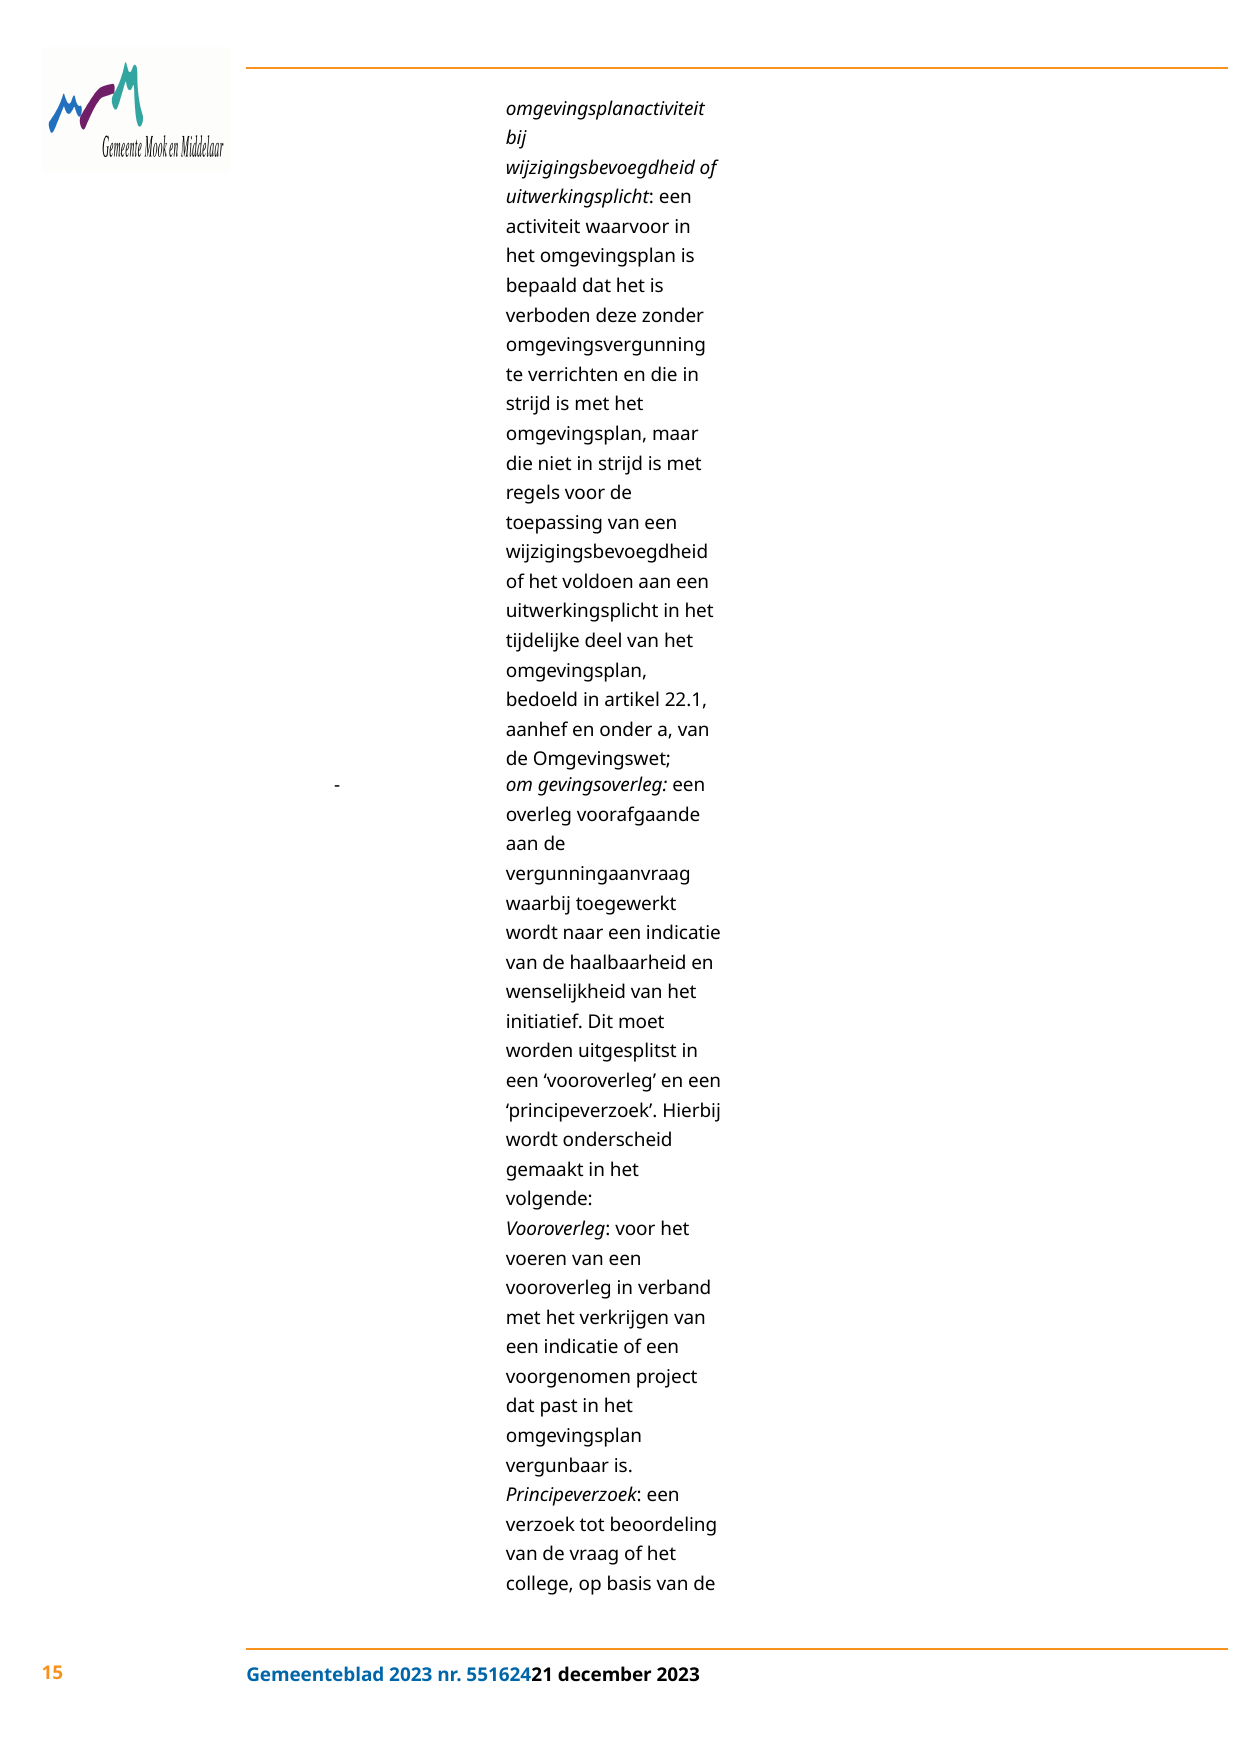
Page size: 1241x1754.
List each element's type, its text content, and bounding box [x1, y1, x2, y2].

table_cell om gevingsoverleg: een overleg voorafgaande aan de vergunningaanvraag waarbij toegewerkt wordt naar een indicatie van de haalbaarheid en wenselijkheid van het initiatief. Dit moet worden uitgesplitst in een ‘vooroverleg’ en een ‘principeverzoek’. Hierbij wordt onderscheid gemaakt in het volgende: Vooroverleg: voor het voeren van een vooroverleg in verband met het verkrijgen van een indicatie of een voorgenomen project dat past in het omgevingsplan vergunbaar is. Principeverzoek: een verzoek tot beoordeling van de vraag of het college, op basis van de [506, 771, 722, 1596]
picture [41, 47, 231, 172]
table_cell [248, 771, 334, 1596]
table_cell [722, 95, 894, 771]
table_cell [248, 95, 334, 771]
table_cell [722, 771, 894, 1596]
table_cell omgevingsplanactiviteit bij wijzigingsbevoegdheid of uitwerkingsplicht: een activiteit waarvoor in het omgevingsplan is bepaald dat het is verboden deze zonder omgevingsvergunning te verrichten en die in strijd is met het omgevingsplan, maar die niet in strijd is met regels voor de toepassing van een wijzigingsbevoegdheid of het voldoen aan een uitwerkingsplicht in het tijdelijke deel van het omgevingsplan, bedoeld in artikel 22.1, aanhef en onder a, van de Omgevingswet; [506, 95, 722, 771]
table_cell [894, 771, 1152, 1596]
table_cell - [334, 771, 506, 1596]
table_cell - [334, 95, 506, 771]
table_cell [894, 95, 1152, 771]
